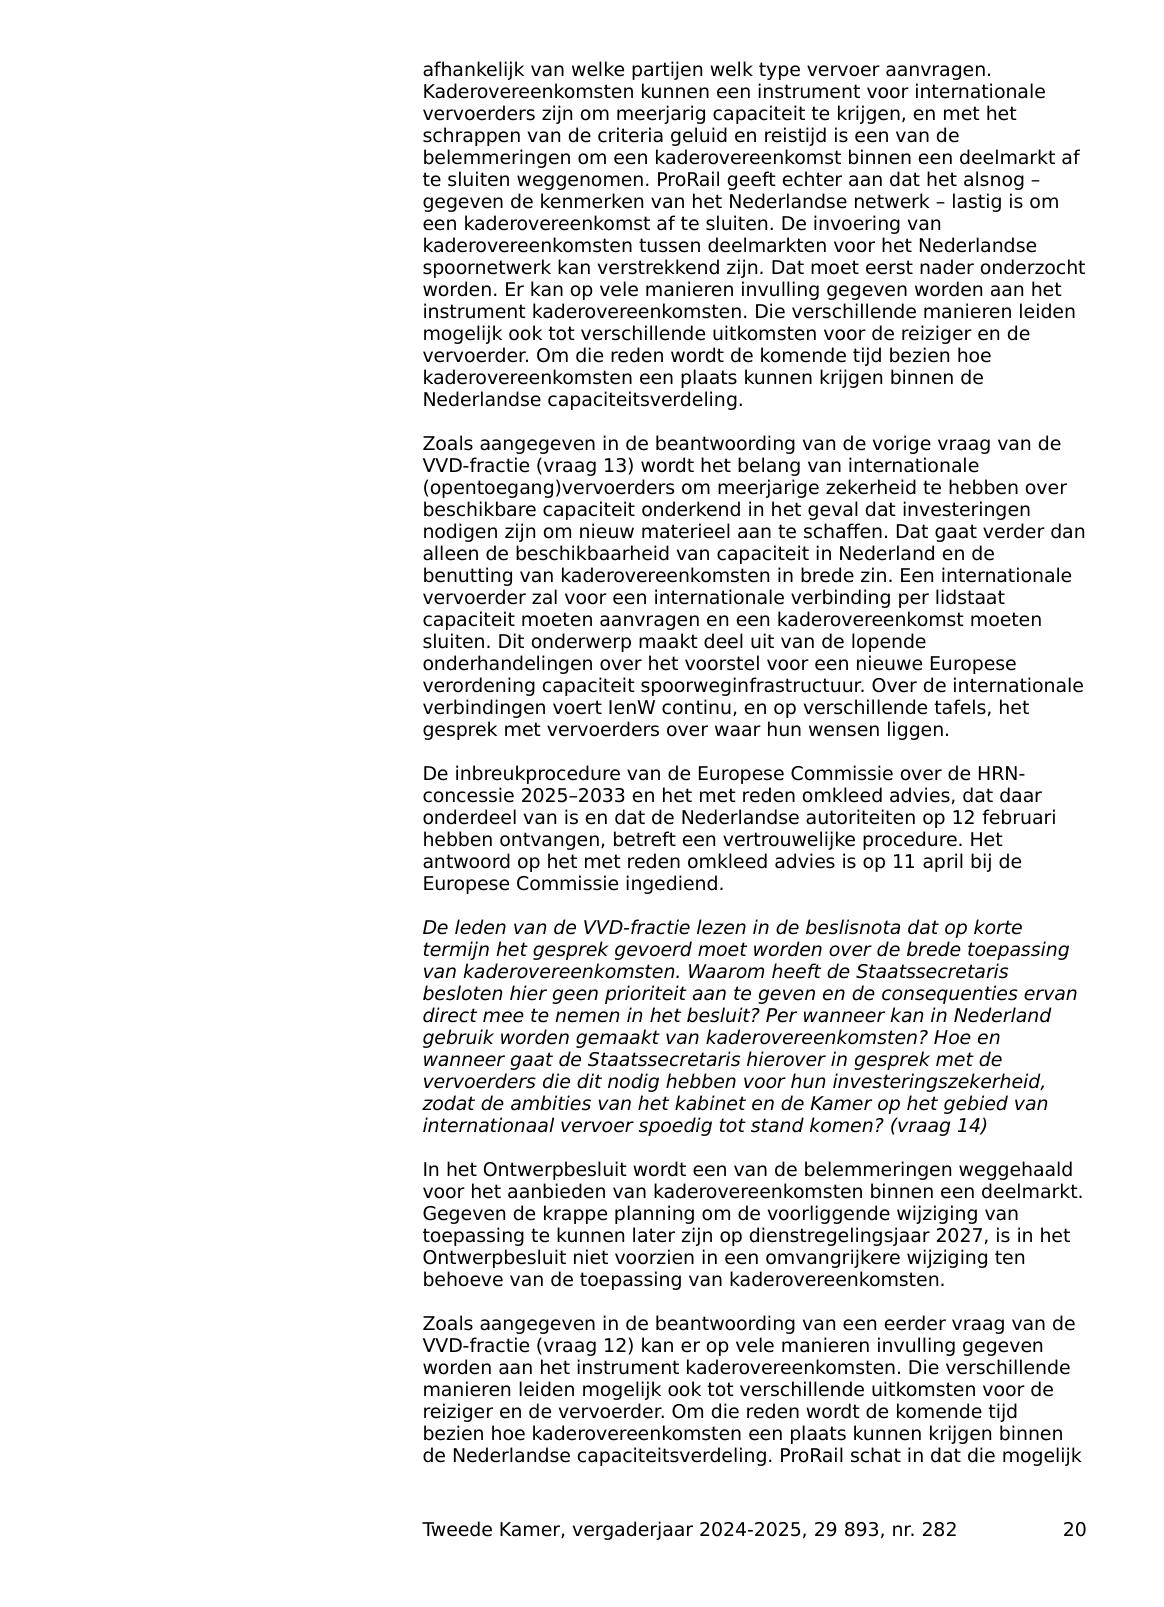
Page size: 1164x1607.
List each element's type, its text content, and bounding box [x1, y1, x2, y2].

text afhankelijk van welke partijen welk type vervoer aanvragen. Kaderovereenkomsten kunnen een instrument voor internationale vervoerders zijn om meerjarig capaciteit te krijgen, en met het schrappen van de criteria geluid en reistijd is een van de belemmeringen om een kaderovereenkomst binnen een deelmarkt af te sluiten weggenomen. ProRail geeft echter aan dat het alsnog – gegeven de kenmerken van het Nederlandse netwerk – lastig is om een kaderovereenkomst af te sluiten. De invoering van kaderovereenkomsten tussen deelmarkten voor het Nederlandse spoornetwerk kan verstrekkend zijn. Dat moet eerst nader onderzocht worden. Er kan op vele manieren invulling gegeven worden aan het instrument kaderovereenkomsten. Die verschillende manieren leiden mogelijk ook tot verschillende uitkomsten voor de reiziger en de vervoerder. Om die reden wordt de komende tijd bezien hoe kaderovereenkomsten een plaats kunnen krijgen binnen de Nederlandse capaciteitsverdeling. [422, 59, 1087, 411]
text Zoals aangegeven in de beantwoording van een eerder vraag van de VVD-fractie (vraag 12) kan er op vele manieren invulling gegeven worden aan het instrument kaderovereenkomsten. Die verschillende manieren leiden mogelijk ook tot verschillende uitkomsten voor de reiziger en de vervoerder. Om die reden wordt de komende tijd bezien hoe kaderovereenkomsten een plaats kunnen krijgen binnen de Nederlandse capaciteitsverdeling. ProRail schat in dat die mogelijk [422, 1313, 1087, 1467]
text In het Ontwerpbesluit wordt een van de belemmeringen weggehaald voor het aanbieden van kaderovereenkomsten binnen een deelmarkt. Gegeven de krappe planning om de voorliggende wijziging van toepassing te kunnen later zijn op dienstregelingsjaar 2027, is in het Ontwerpbesluit niet voorzien in een omvangrijkere wijziging ten behoeve van de toepassing van kaderovereenkomsten. [422, 1159, 1087, 1291]
text De inbreukprocedure van de Europese Commissie over de HRN-concessie 2025–2033 en het met reden omkleed advies, dat daar onderdeel van is en dat de Nederlandse autoriteiten op 12 februari hebben ontvangen, betreft een vertrouwelijke procedure. Het antwoord op het met reden omkleed advies is op 11 april bij de Europese Commissie ingediend. [422, 763, 1087, 895]
text De leden van de VVD-fractie lezen in de beslisnota dat op korte termijn het gesprek gevoerd moet worden over de brede toepassing van kaderovereenkomsten. Waarom heeft de Staatssecretaris besloten hier geen prioriteit aan te geven en de consequenties ervan direct mee te nemen in het besluit? Per wanneer kan in Nederland gebruik worden gemaakt van kaderovereenkomsten? Hoe en wanneer gaat de Staatssecretaris hierover in gesprek met de vervoerders die dit nodig hebben voor hun investeringszekerheid, zodat de ambities van het kabinet en de Kamer op het gebied van internationaal vervoer spoedig tot stand komen? (vraag 14) [422, 917, 1087, 1137]
text Zoals aangegeven in de beantwoording van de vorige vraag van de VVD-fractie (vraag 13) wordt het belang van internationale (opentoegang)vervoerders om meerjarige zekerheid te hebben over beschikbare capaciteit onderkend in het geval dat investeringen nodigen zijn om nieuw materieel aan te schaffen. Dat gaat verder dan alleen de beschikbaarheid van capaciteit in Nederland en de benutting van kaderovereenkomsten in brede zin. Een internationale vervoerder zal voor een internationale verbinding per lidstaat capaciteit moeten aanvragen en een kaderovereenkomst moeten sluiten. Dit onderwerp maakt deel uit van de lopende onderhandelingen over het voorstel voor een nieuwe Europese verordening capaciteit spoorweginfrastructuur. Over de internationale verbindingen voert IenW continu, en op verschillende tafels, het gesprek met vervoerders over waar hun wensen liggen. [422, 433, 1087, 741]
